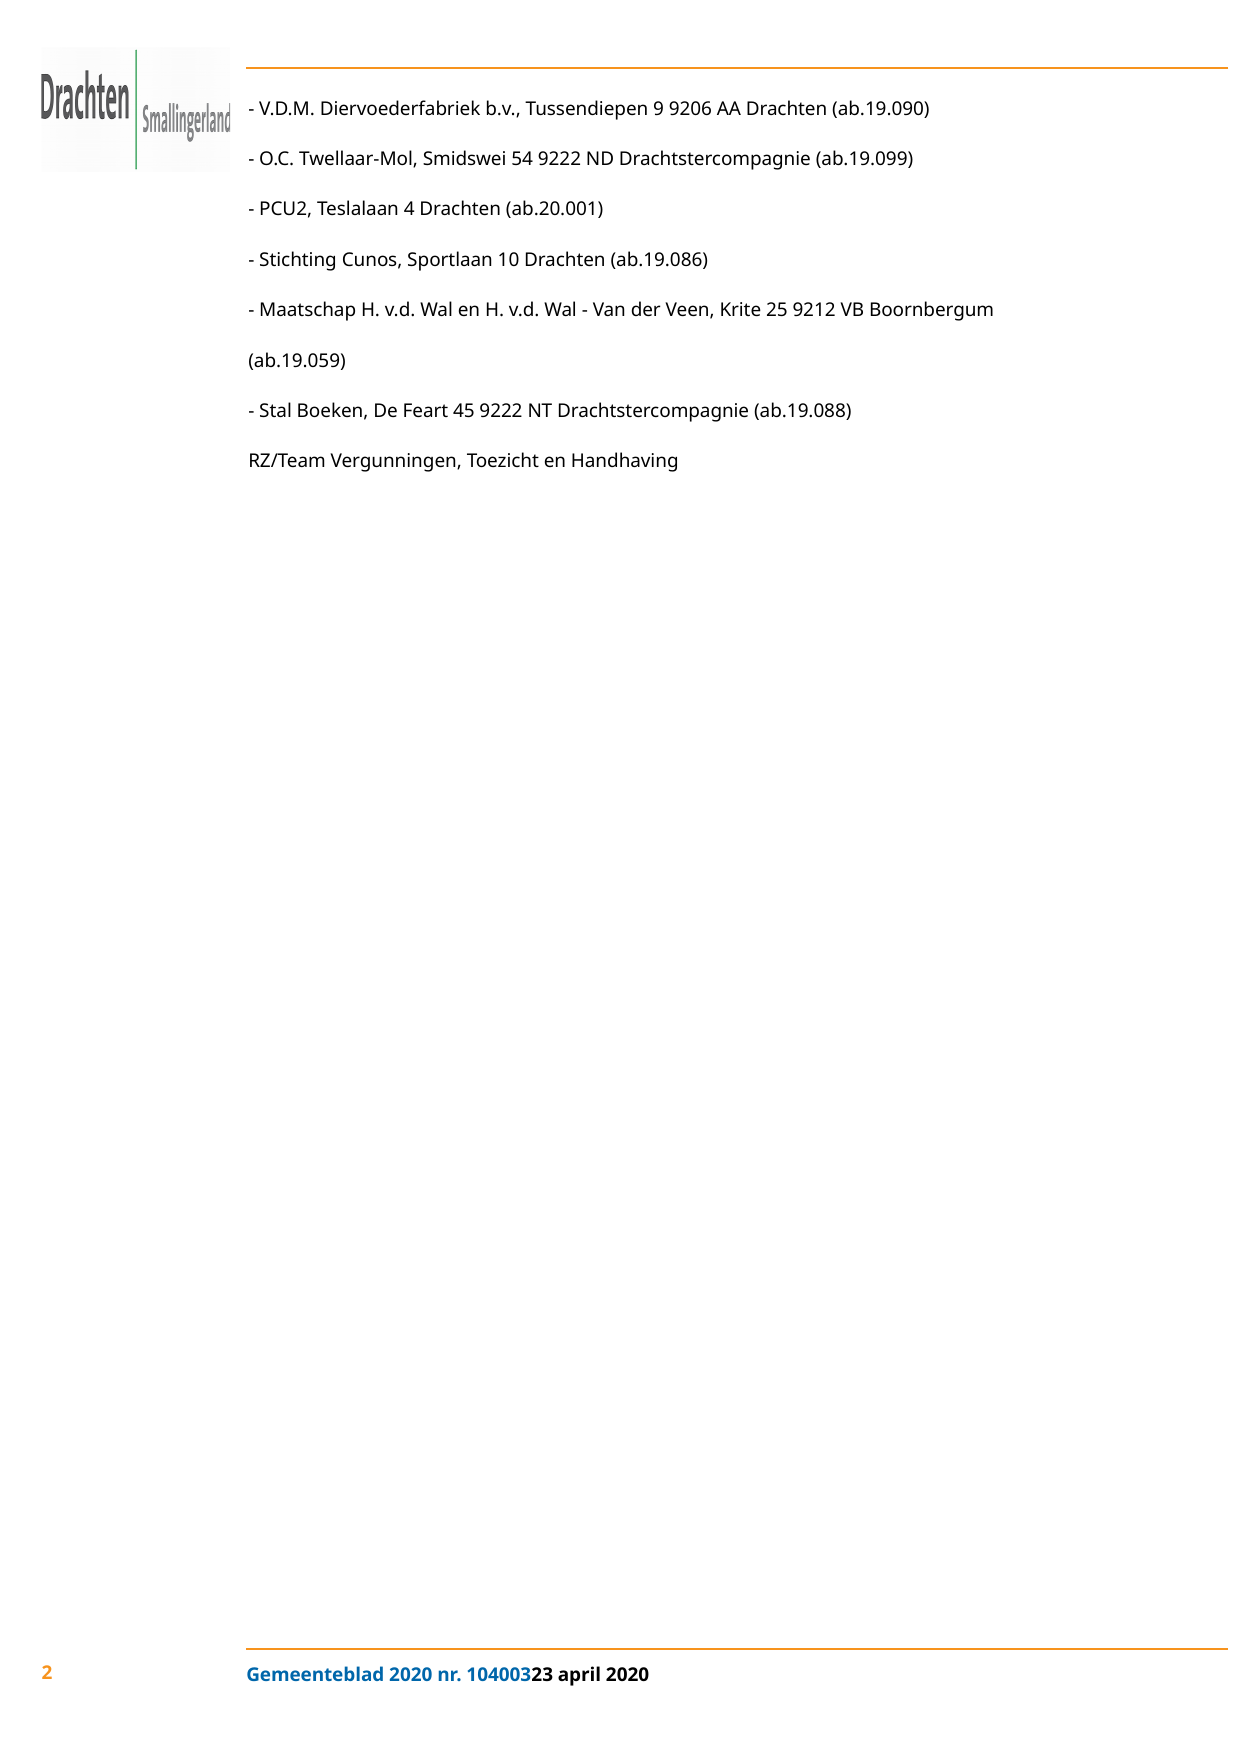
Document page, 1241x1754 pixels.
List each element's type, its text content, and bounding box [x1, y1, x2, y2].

text RZ/Team Vergunningen, Toezicht en Handhaving [248, 448, 1152, 473]
picture [41, 47, 231, 172]
text - V.D.M. Diervoederfabriek b.v., Tussendiepen 9 9206 AA Drachten (ab.19.090) [248, 95, 1152, 121]
text - Stichting Cunos, Sportlaan 10 Drachten (ab.19.086) [248, 246, 1152, 272]
text (ab.19.059) [248, 347, 1152, 373]
text - Maatschap H. v.d. Wal en H. v.d. Wal - Van der Veen, Krite 25 9212 VB Boornbergum [248, 296, 1152, 322]
text - O.C. Twellaar-Mol, Smidswei 54 9222 ND Drachtstercompagnie (ab.19.099) [248, 145, 1152, 171]
text - Stal Boeken, De Feart 45 9222 NT Drachtstercompagnie (ab.19.088) [248, 397, 1152, 423]
text - PCU2, Teslalaan 4 Drachten (ab.20.001) [248, 196, 1152, 221]
